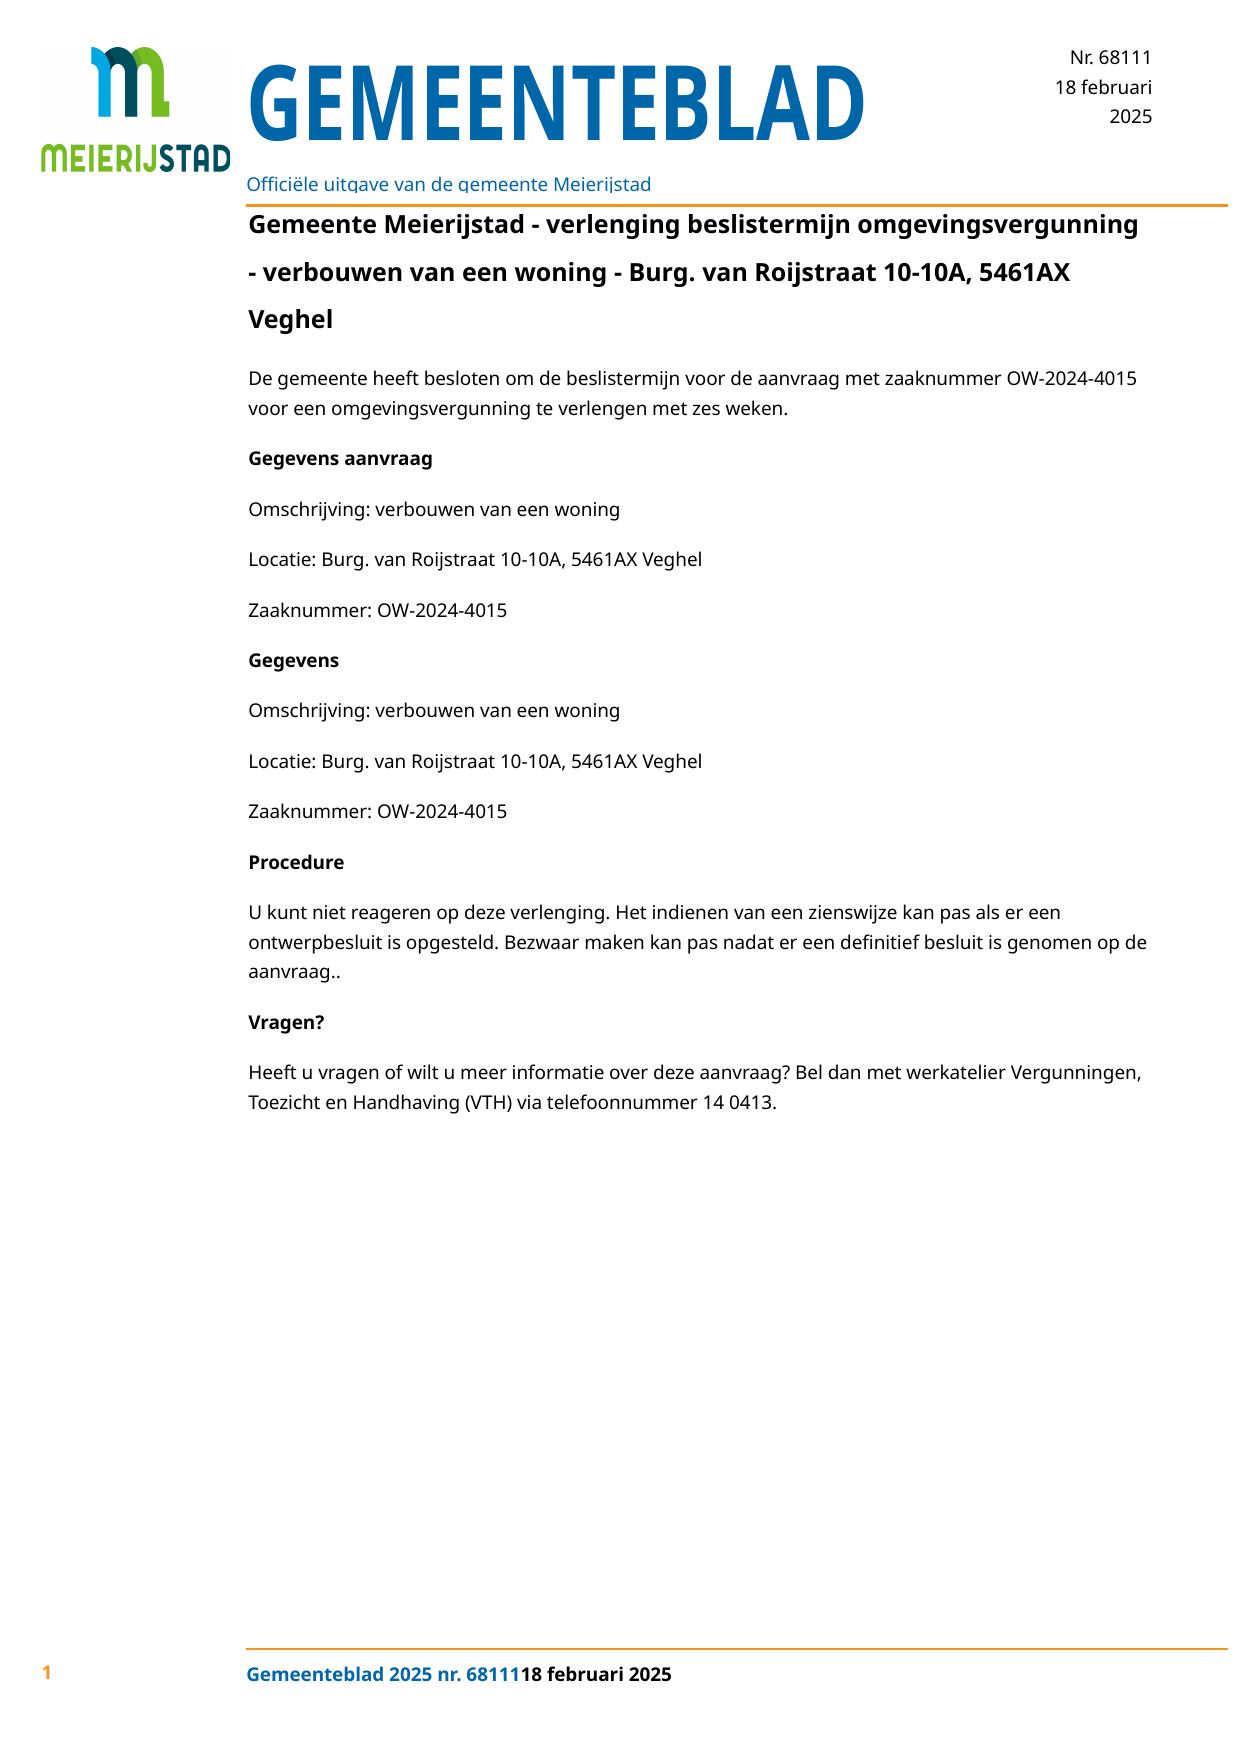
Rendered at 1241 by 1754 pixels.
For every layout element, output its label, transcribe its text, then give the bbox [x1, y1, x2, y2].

text Gegevens aanvraag [248, 446, 1152, 471]
text U kunt niet reageren op deze verlenging. Het indienen van een zienswijze kan pas als er een ontwerpbesluit is opgesteld. Bezwaar maken kan pas nadat er een definitief besluit is genomen op de aanvraag.. [248, 899, 1152, 984]
text Gegevens [248, 647, 1152, 673]
picture [41, 47, 231, 172]
text Locatie: Burg. van Roijstraat 10-10A, 5461AX Veghel [248, 546, 1152, 572]
text Heeft u vragen of wilt u meer informatie over deze aanvraag? Bel dan met werkatelier Vergunningen, Toezicht en Handhaving (VTH) via telefoonnummer 14 0413. [248, 1059, 1152, 1114]
text Omschrijving: verbouwen van een woning [248, 698, 1152, 723]
text Locatie: Burg. van Roijstraat 10-10A, 5461AX Veghel [248, 748, 1152, 774]
text Gemeente Meierijstad - verlenging beslistermijn omgevingsvergunning - verbouwen van een woning - Burg. van Roijstraat 10-10A, 5461AX Veghel [248, 207, 1152, 336]
text Omschrijving: verbouwen van een woning [248, 496, 1152, 522]
text Procedure [248, 849, 1152, 874]
text Vragen? [248, 1009, 1152, 1034]
text Zaaknummer: OW-2024-4015 [248, 597, 1152, 622]
text De gemeente heeft besloten om de beslistermijn voor de aanvraag met zaaknummer OW-2024-4015 voor een omgevingsvergunning te verlengen met zes weken. [248, 366, 1152, 421]
text Zaaknummer: OW-2024-4015 [248, 798, 1152, 824]
